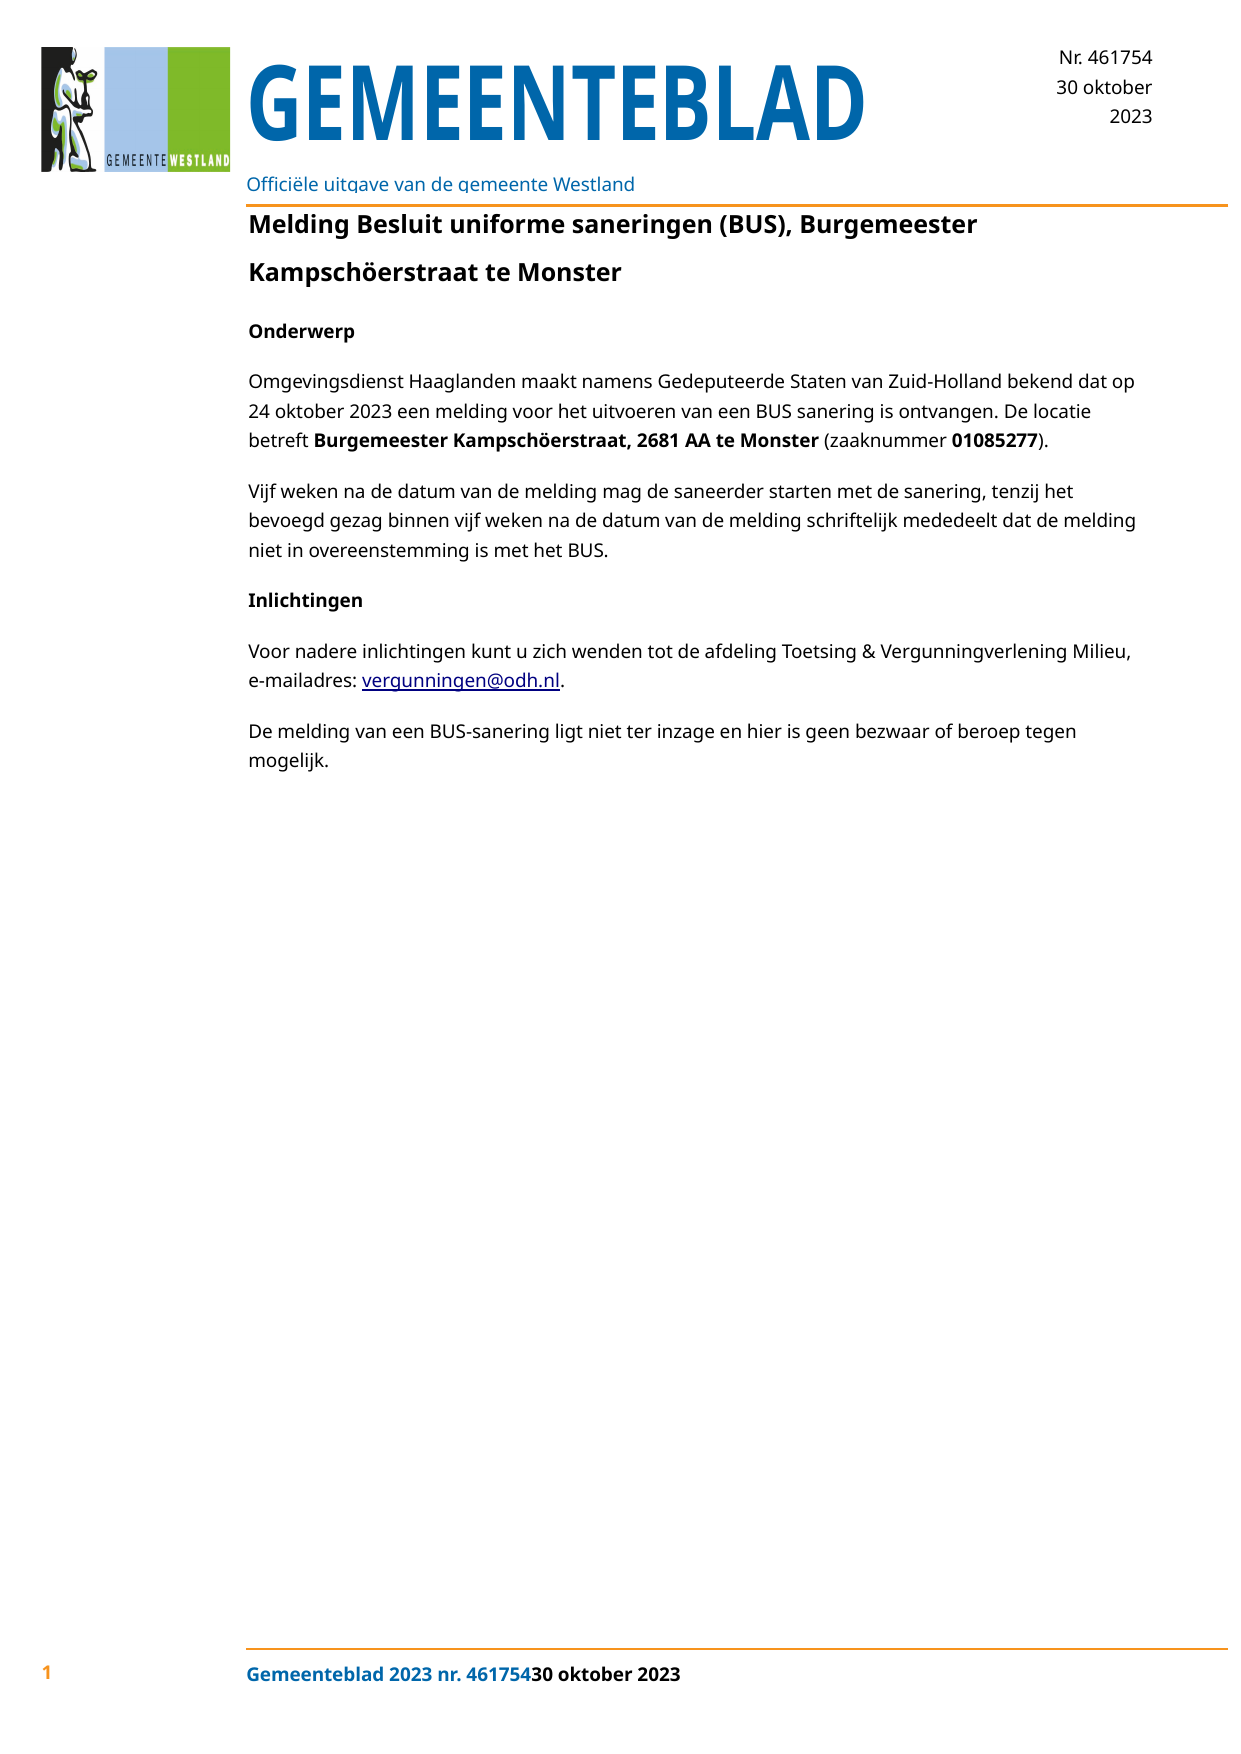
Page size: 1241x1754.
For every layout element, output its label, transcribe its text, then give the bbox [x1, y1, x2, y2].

text De melding van een BUS-sanering ligt niet ter inzage en hier is geen bezwaar of beroep tegen mogelijk. [248, 718, 1152, 773]
text Vijf weken na de datum van de melding mag de saneerder starten met de sanering, tenzij het bevoegd gezag binnen vijf weken na de datum van de melding schriftelijk mededeelt dat de melding niet in overeenstemming is met het BUS. [248, 478, 1152, 563]
text Melding Besluit uniforme saneringen (BUS), Burgemeester Kampschöerstraat te Monster [248, 207, 1152, 288]
text Omgevingsdienst Haaglanden maakt namens Gedeputeerde Staten van Zuid-Holland bekend dat op 24 oktober 2023 een melding voor het uitvoeren van een BUS sanering is ontvangen. De locatie betreft Burgemeester Kampschöerstraat, 2681 AA te Monster (zaaknummer 01085277). [248, 368, 1152, 453]
text Voor nadere inlichtingen kunt u zich wenden tot de afdeling Toetsing & Vergunningverlening Milieu, e-mailadres: vergunningen@odh.nl. [248, 638, 1152, 693]
text Inlichtingen [248, 587, 1152, 613]
text Onderwerp [248, 318, 1152, 344]
picture [41, 47, 231, 172]
